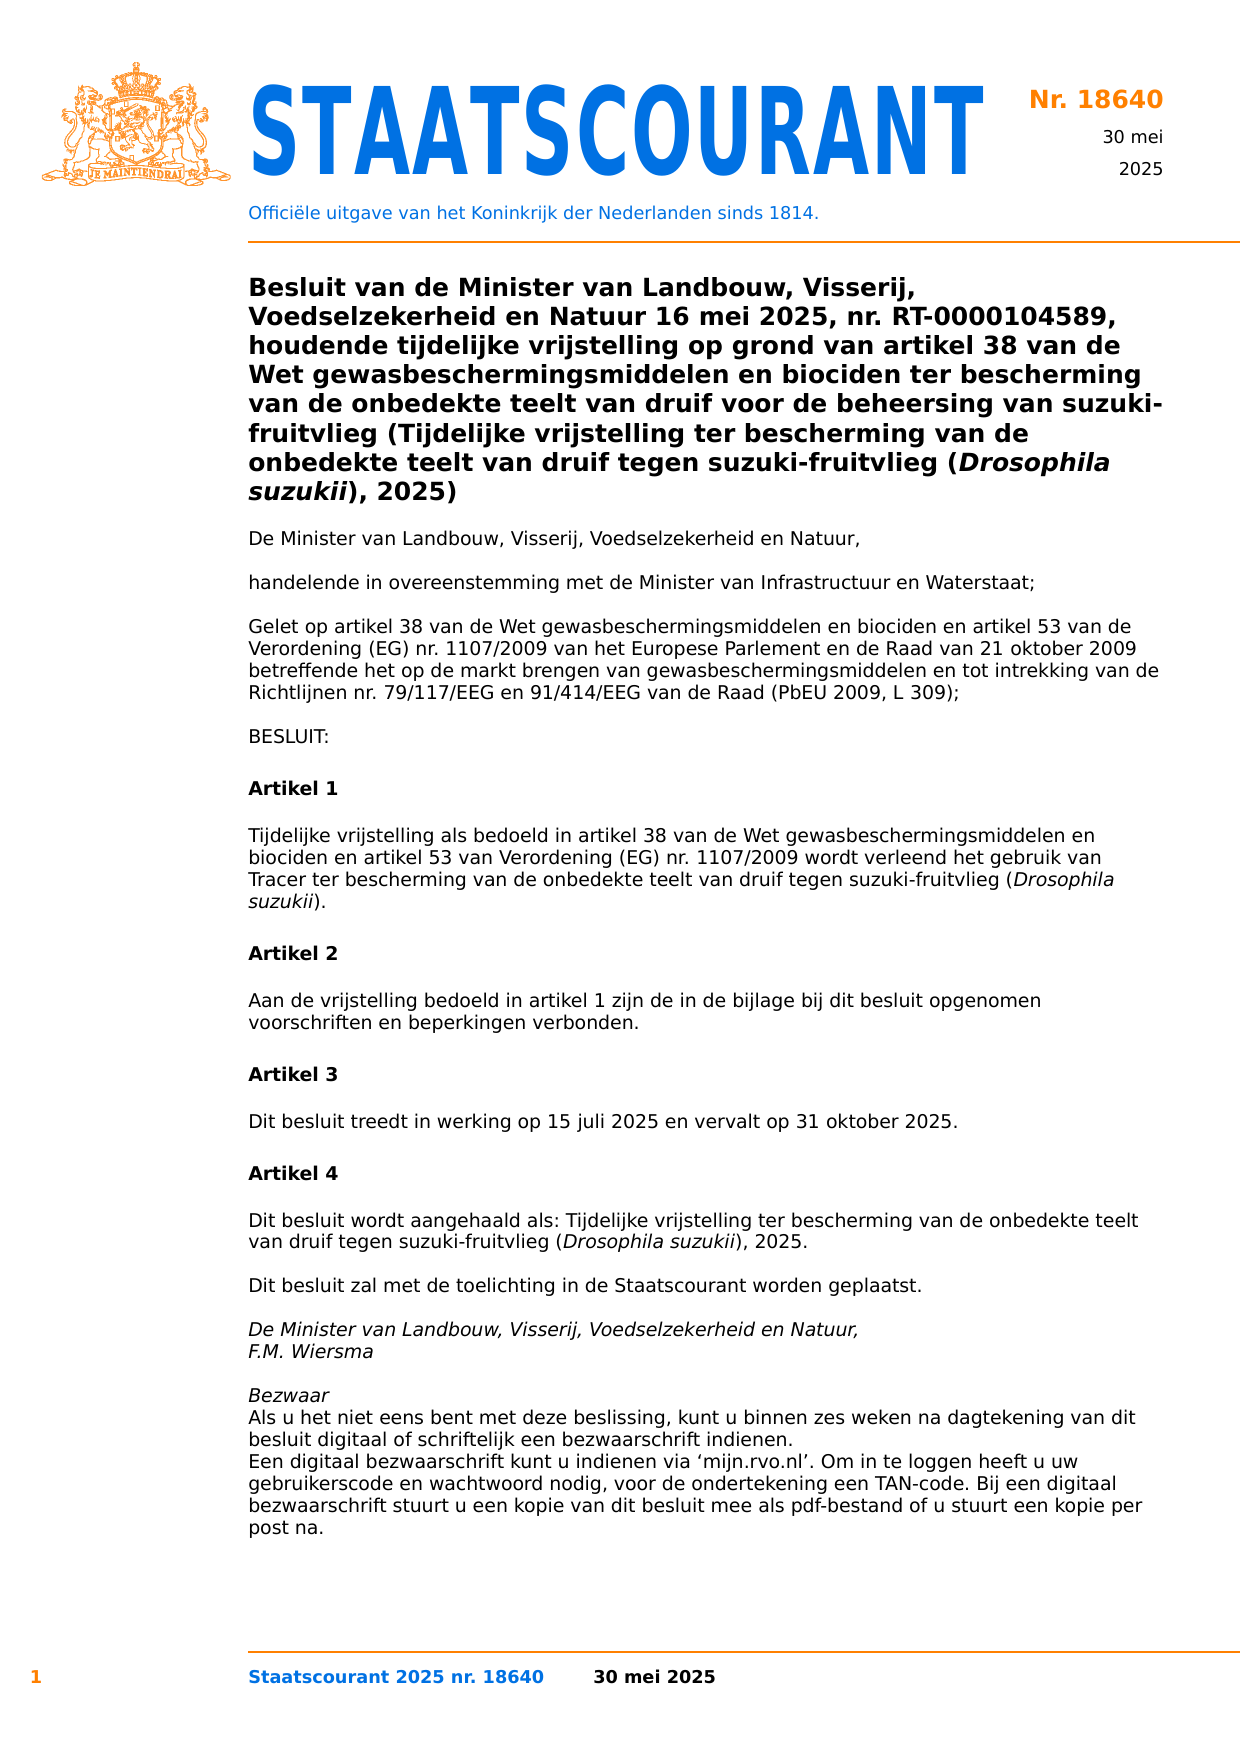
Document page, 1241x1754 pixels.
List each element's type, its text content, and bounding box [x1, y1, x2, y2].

subtitle Artikel 3 [248, 1063, 1163, 1086]
subtitle Besluit van de Minister van Landbouw, Visserij, Voedselzekerheid en Natuur 16 mei 2025, nr. RT-0000104589, houdende tijdelijke vrijstelling op grond van artikel 38 van de Wet gewasbeschermingsmiddelen en biociden ter bescherming van de onbedekte teelt van druif voor de beheersing van suzuki-fruitvlieg (Tijdelijke vrijstelling ter bescherming van de onbedekte teelt van druif tegen suzuki-fruitvlieg (Drosophila suzukii), 2025) [248, 273, 1163, 506]
text De Minister van Landbouw, Visserij, Voedselzekerheid en Natuur, [248, 528, 1163, 550]
table_header STAATSCOURANT [248, 62, 998, 203]
text Als u het niet eens bent met deze beslissing, kunt u binnen zes weken na dagtekening van dit besluit digitaal of schriftelijk een bezwaarschrift indienen. [248, 1407, 1163, 1451]
text Dit besluit wordt aangehaald als: Tijdelijke vrijstelling ter bescherming van de onbedekte teelt van druif tegen suzuki-fruitvlieg (Drosophila suzukii), 2025. [248, 1209, 1163, 1253]
text handelende in overeenstemming met de Minister van Infrastructuur en Waterstaat; [248, 572, 1163, 594]
text Een digitaal bezwaarschrift kunt u indienen via ‘mijn.rvo.nl’. Om in te loggen heeft u uw gebruikerscode en wachtwoord nodig, voor de ondertekening een TAN-code. Bij een digitaal bezwaarschrift stuurt u een kopie van dit besluit mee als pdf-bestand of u stuurt een kopie per post na. [248, 1451, 1163, 1539]
table_cell 30 mei [998, 121, 1240, 153]
text Aan de vrijstelling bedoeld in artikel 1 zijn de in de bijlage bij dit besluit opgenomen voorschriften en beperkingen verbonden. [248, 989, 1163, 1033]
subtitle Artikel 2 [248, 943, 1163, 964]
text Dit besluit treedt in werking op 15 juli 2025 en vervalt op 31 oktober 2025. [248, 1111, 1163, 1132]
text Gelet op artikel 38 van de Wet gewasbeschermingsmiddelen en biociden en artikel 53 van de Verordening (EG) nr. 1107/2009 van het Europese Parlement en de Raad van 21 oktober 2009 betreffende het op de markt brengen van gewasbeschermingsmiddelen en tot intrekking van de Richtlijnen nr. 79/117/EEG en 91/414/EEG van de Raad (PbEU 2009, L 309); [248, 616, 1163, 704]
text De Minister van Landbouw, Visserij, Voedselzekerheid en Natuur, F.M. Wiersma [248, 1319, 1163, 1363]
table_header [25, 62, 248, 241]
table_cell 2025 [998, 153, 1240, 203]
text BESLUIT: [248, 726, 1163, 748]
text Bezwaar [248, 1385, 1163, 1407]
table_cell Officiële uitgave van het Koninkrijk der Nederlanden sinds 1814. [248, 203, 1240, 241]
picture [41, 62, 231, 186]
text Dit besluit zal met de toelichting in de Staatscourant worden geplaatst. [248, 1275, 1163, 1297]
table_header Nr. 18640 [998, 62, 1240, 121]
subtitle Artikel 1 [248, 778, 1163, 800]
subtitle Artikel 4 [248, 1162, 1163, 1184]
text Tijdelijke vrijstelling als bedoeld in artikel 38 van de Wet gewasbeschermingsmiddelen en biociden en artikel 53 van Verordening (EG) nr. 1107/2009 wordt verleend het gebruik van Tracer ter bescherming van de onbedekte teelt van druif tegen suzuki-fruitvlieg (Drosophila suzukii). [248, 825, 1163, 913]
